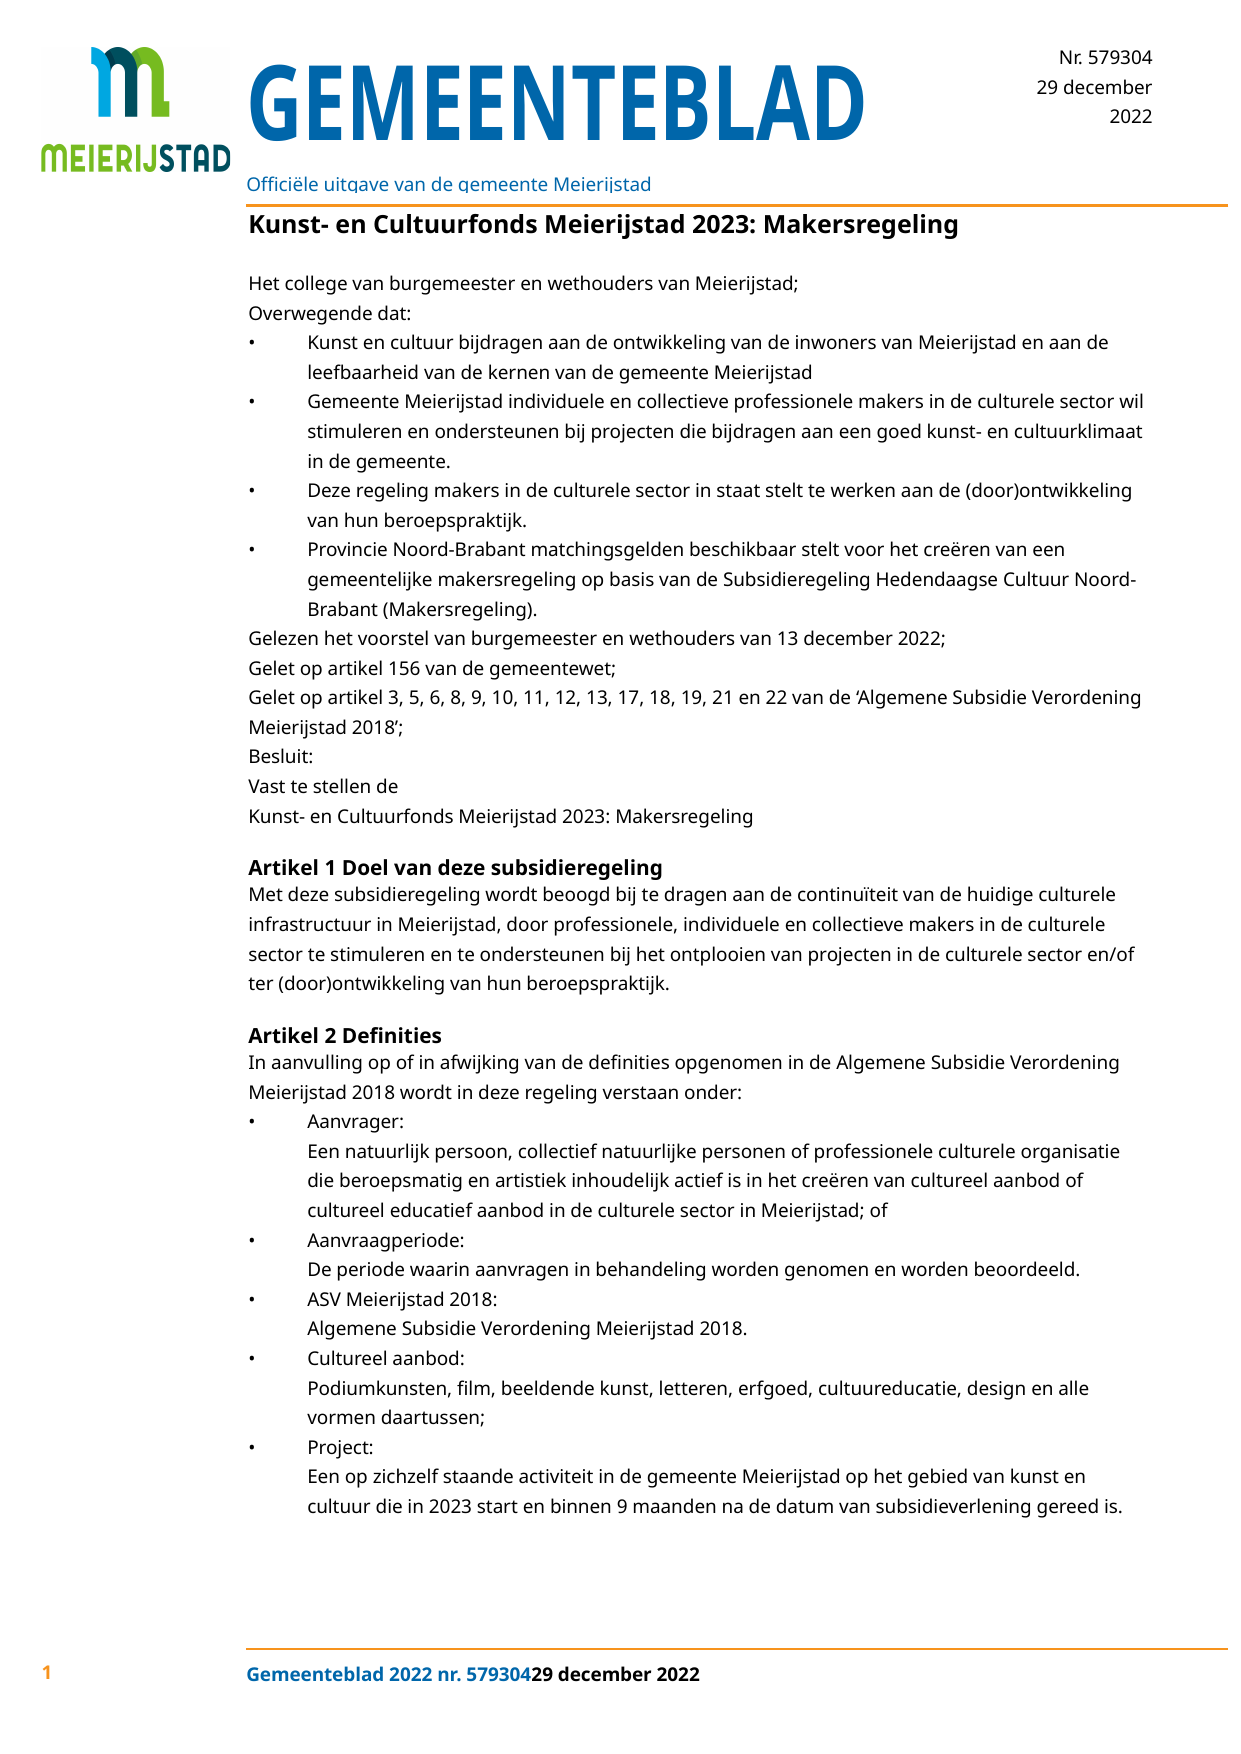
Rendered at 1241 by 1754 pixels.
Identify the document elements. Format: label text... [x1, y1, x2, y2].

picture [41, 47, 231, 172]
list Aanvrager: [248, 1108, 1152, 1134]
list Deze regeling makers in de culturele sector in staat stelt te werken aan de (door)ontwikkeling van hun beroepspraktijk. [248, 477, 1152, 533]
list ASV Meierijstad 2018: [248, 1286, 1152, 1312]
list Project: [248, 1434, 1152, 1459]
text Artikel 1 Doel van deze subsidieregeling [248, 853, 1152, 882]
text In aanvulling op of in afwijking van de definities opgenomen in de Algemene Subsidie Verordening Meierijstad 2018 wordt in deze regeling verstaan onder: [248, 1049, 1152, 1104]
text Vast te stellen de [248, 773, 1152, 799]
text Gelezen het voorstel van burgemeester en wethouders van 13 december 2022; [248, 625, 1152, 651]
list Podiumkunsten, film, beeldende kunst, letteren, erfgoed, cultuureducatie, design en alle vormen daartussen; [248, 1375, 1152, 1430]
text Gelet op artikel 3, 5, 6, 8, 9, 10, 11, 12, 13, 17, 18, 19, 21 en 22 van de ‘Algemene Subsidie Verordening Meierijstad 2018’; [248, 684, 1152, 740]
text Met deze subsidieregeling wordt beoogd bij te dragen aan de continuïteit van de huidige culturele infrastructuur in Meierijstad, door professionele, individuele en collectieve makers in de culturele sector te stimuleren en te ondersteunen bij het ontplooien van projecten in de culturele sector en/of ter (door)ontwikkeling van hun beroepspraktijk. [248, 882, 1152, 996]
list Aanvraagperiode: [248, 1227, 1152, 1252]
list Algemene Subsidie Verordening Meierijstad 2018. [248, 1316, 1152, 1341]
list De periode waarin aanvragen in behandeling worden genomen en worden beoordeeld. [248, 1256, 1152, 1282]
list Gemeente Meierijstad individuele en collectieve professionele makers in de culturele sector wil stimuleren en ondersteunen bij projecten die bijdragen aan een goed kunst- en cultuurklimaat in de gemeente. [248, 389, 1152, 473]
list Cultureel aanbod: [248, 1345, 1152, 1371]
list Provincie Noord-Brabant matchingsgelden beschikbaar stelt voor het creëren van een gemeentelijke makersregeling op basis van de Subsidieregeling Hedendaagse Cultuur Noord-Brabant (Makersregeling). [248, 537, 1152, 621]
text Besluit: [248, 744, 1152, 769]
text Artikel 2 Definities [248, 1021, 1152, 1049]
text Gelet op artikel 156 van de gemeentewet; [248, 655, 1152, 681]
text Kunst- en Cultuurfonds Meierijstad 2023: Makersregeling [248, 207, 1152, 241]
text Het college van burgemeester en wethouders van Meierijstad; [248, 270, 1152, 296]
list Een natuurlijk persoon, collectief natuurlijke personen of professionele culturele organisatie die beroepsmatig en artistiek inhoudelijk actief is in het creëren van cultureel aanbod of cultureel educatief aanbod in de culturele sector in Meierijstad; of [248, 1138, 1152, 1223]
text Overwegende dat: [248, 300, 1152, 326]
list Een op zichzelf staande activiteit in de gemeente Meierijstad op het gebied van kunst en cultuur die in 2023 start en binnen 9 maanden na de datum van subsidieverlening gereed is. [248, 1463, 1152, 1519]
text Kunst- en Cultuurfonds Meierijstad 2023: Makersregeling [248, 803, 1152, 828]
list Kunst en cultuur bijdragen aan de ontwikkeling van de inwoners van Meierijstad en aan de leefbaarheid van de kernen van de gemeente Meierijstad [248, 329, 1152, 385]
